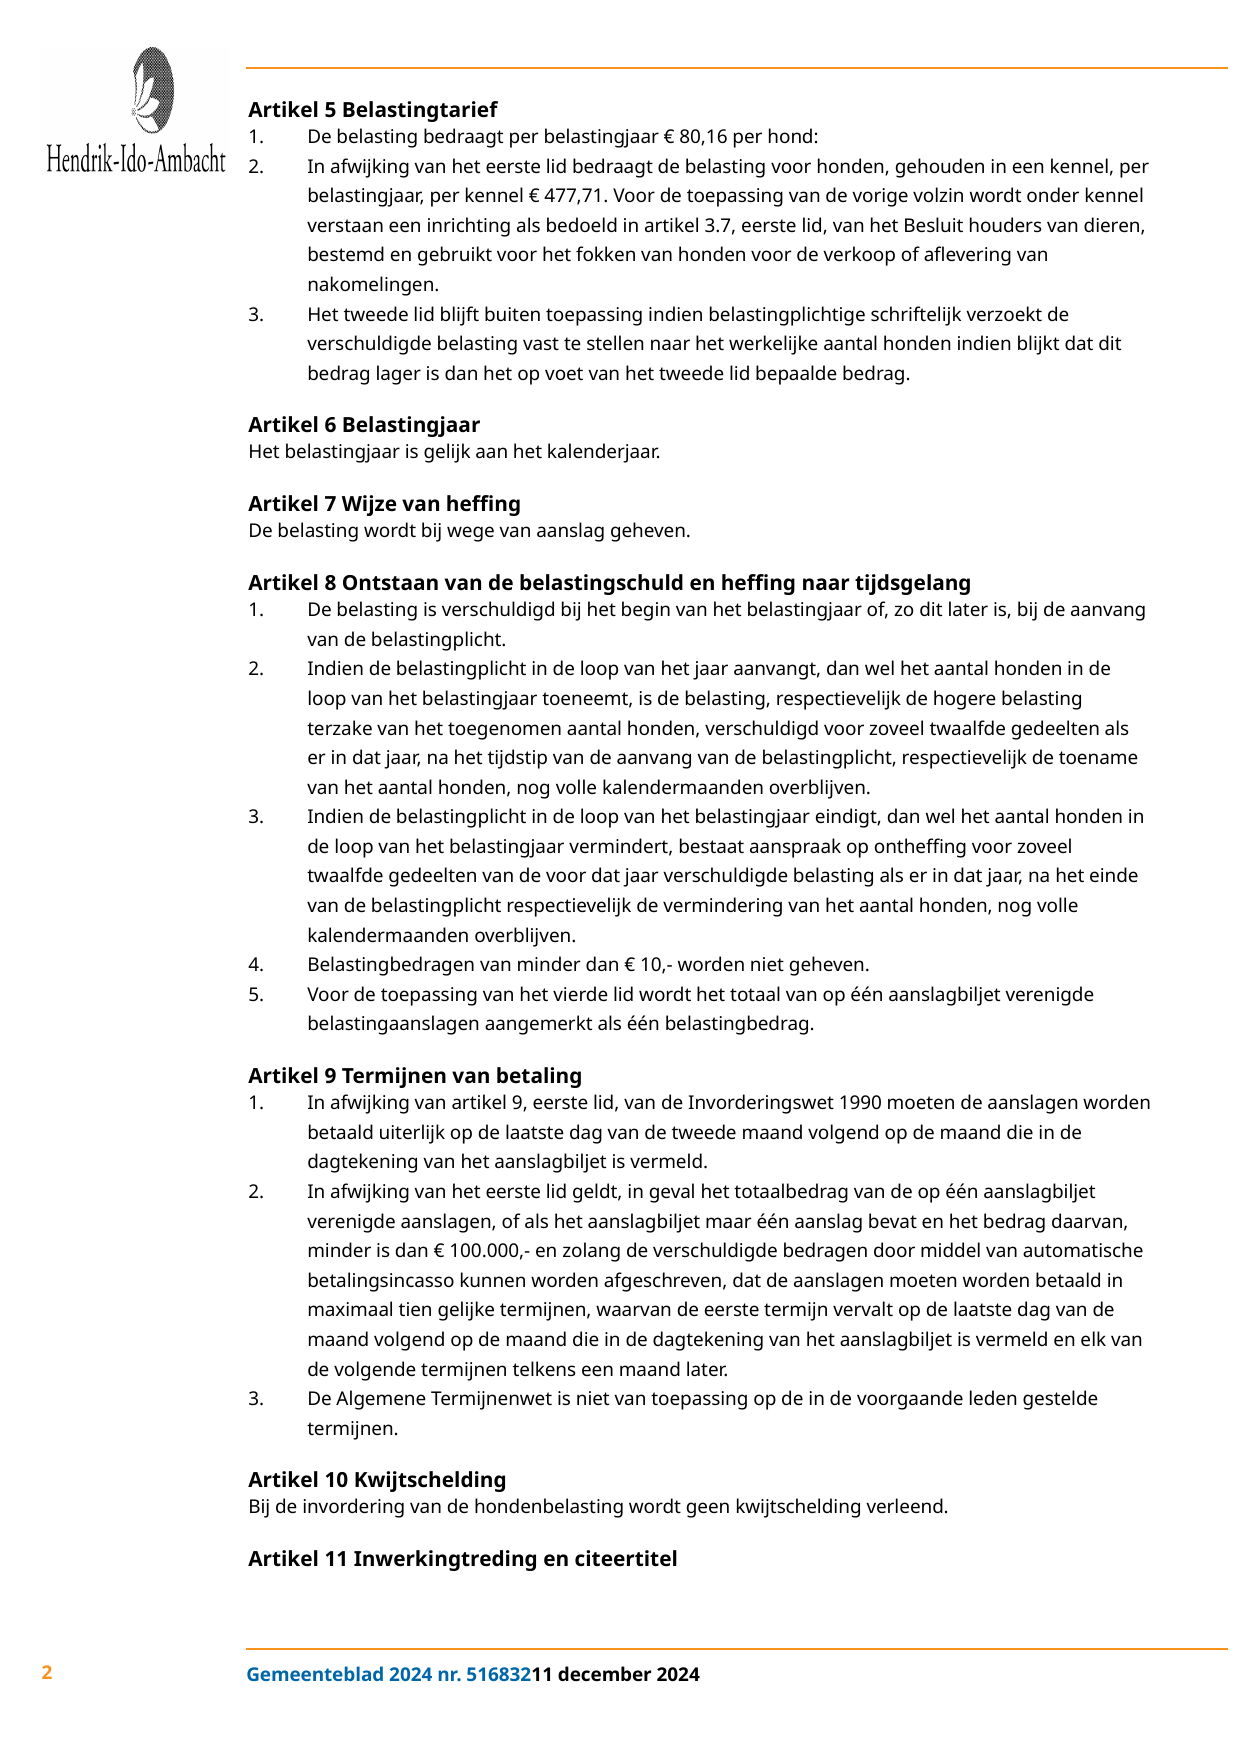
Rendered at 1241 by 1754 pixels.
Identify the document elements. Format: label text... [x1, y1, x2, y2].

list In afwijking van het eerste lid geldt, in geval het totaalbedrag van de op één aanslagbiljet verenigde aanslagen, of als het aanslagbiljet maar één aanslag bevat en het bedrag daarvan, minder is dan € 100.000,- en zolang de verschuldigde bedragen door middel van automatische betalingsincasso kunnen worden afgeschreven, dat de aanslagen moeten worden betaald in maximaal tien gelijke termijnen, waarvan de eerste termijn vervalt op de laatste dag van de maand volgend op de maand die in de dagtekening van het aanslagbiljet is vermeld en elk van de volgende termijnen telkens een maand later. [248, 1178, 1152, 1381]
list In afwijking van artikel 9, eerste lid, van de Invorderingswet 1990 moeten de aanslagen worden betaald uiterlijk op de laatste dag van de tweede maand volgend op de maand die in de dagtekening van het aanslagbiljet is vermeld. [248, 1089, 1152, 1174]
list De belasting is verschuldigd bij het begin van het belastingjaar of, zo dit later is, bij de aanvang van de belastingplicht. [248, 596, 1152, 652]
list De belasting bedraagt per belastingjaar € 80,16 per hond: [248, 123, 1152, 149]
text Het belastingjaar is gelijk aan het kalenderjaar. [248, 439, 1152, 464]
text Artikel 6 Belastingjaar [248, 410, 1152, 439]
text Bij de invordering van de hondenbelasting wordt geen kwijtschelding verleend. [248, 1494, 1152, 1519]
list Indien de belastingplicht in de loop van het belastingjaar eindigt, dan wel het aantal honden in de loop van het belastingjaar vermindert, bestaat aanspraak op ontheffing voor zoveel twaalfde gedeelten van de voor dat jaar verschuldigde belasting als er in dat jaar, na het einde van de belastingplicht respectievelijk de vermindering van het aantal honden, nog volle kalendermaanden overblijven. [248, 803, 1152, 948]
text Artikel 11 Inwerkingtreding en citeertitel [248, 1544, 1152, 1573]
text Artikel 8 Ontstaan van de belastingschuld en heffing naar tijdsgelang [248, 568, 1152, 596]
text Artikel 7 Wijze van heffing [248, 489, 1152, 518]
text Artikel 9 Termijnen van betaling [248, 1061, 1152, 1089]
picture [41, 47, 231, 172]
list Belastingbedragen van minder dan € 10,- worden niet geheven. [248, 951, 1152, 977]
list In afwijking van het eerste lid bedraagt de belasting voor honden, gehouden in een kennel, per belastingjaar, per kennel € 477,71. Voor de toepassing van de vorige volzin wordt onder kennel verstaan een inrichting als bedoeld in artikel 3.7, eerste lid, van het Besluit houders van dieren, bestemd en gebruikt voor het fokken van honden voor de verkoop of aflevering van nakomelingen. [248, 153, 1152, 297]
list Het tweede lid blijft buiten toepassing indien belastingplichtige schriftelijk verzoekt de verschuldigde belasting vast te stellen naar het werkelijke aantal honden indien blijkt dat dit bedrag lager is dan het op voet van het tweede lid bepaalde bedrag. [248, 301, 1152, 386]
text Artikel 5 Belastingtarief [248, 95, 1152, 123]
text De belasting wordt bij wege van aanslag geheven. [248, 518, 1152, 543]
list Indien de belastingplicht in de loop van het jaar aanvangt, dan wel het aantal honden in de loop van het belastingjaar toeneemt, is de belasting, respectievelijk de hogere belasting terzake van het toegenomen aantal honden, verschuldigd voor zoveel twaalfde gedeelten als er in dat jaar, na het tijdstip van de aanvang van de belastingplicht, respectievelijk de toename van het aantal honden, nog volle kalendermaanden overblijven. [248, 656, 1152, 800]
list Voor de toepassing van het vierde lid wordt het totaal van op één aanslagbiljet verenigde belastingaanslagen aangemerkt als één belastingbedrag. [248, 981, 1152, 1036]
list De Algemene Termijnenwet is niet van toepassing op de in de voorgaande leden gestelde termijnen. [248, 1385, 1152, 1441]
text Artikel 10 Kwijtschelding [248, 1465, 1152, 1494]
